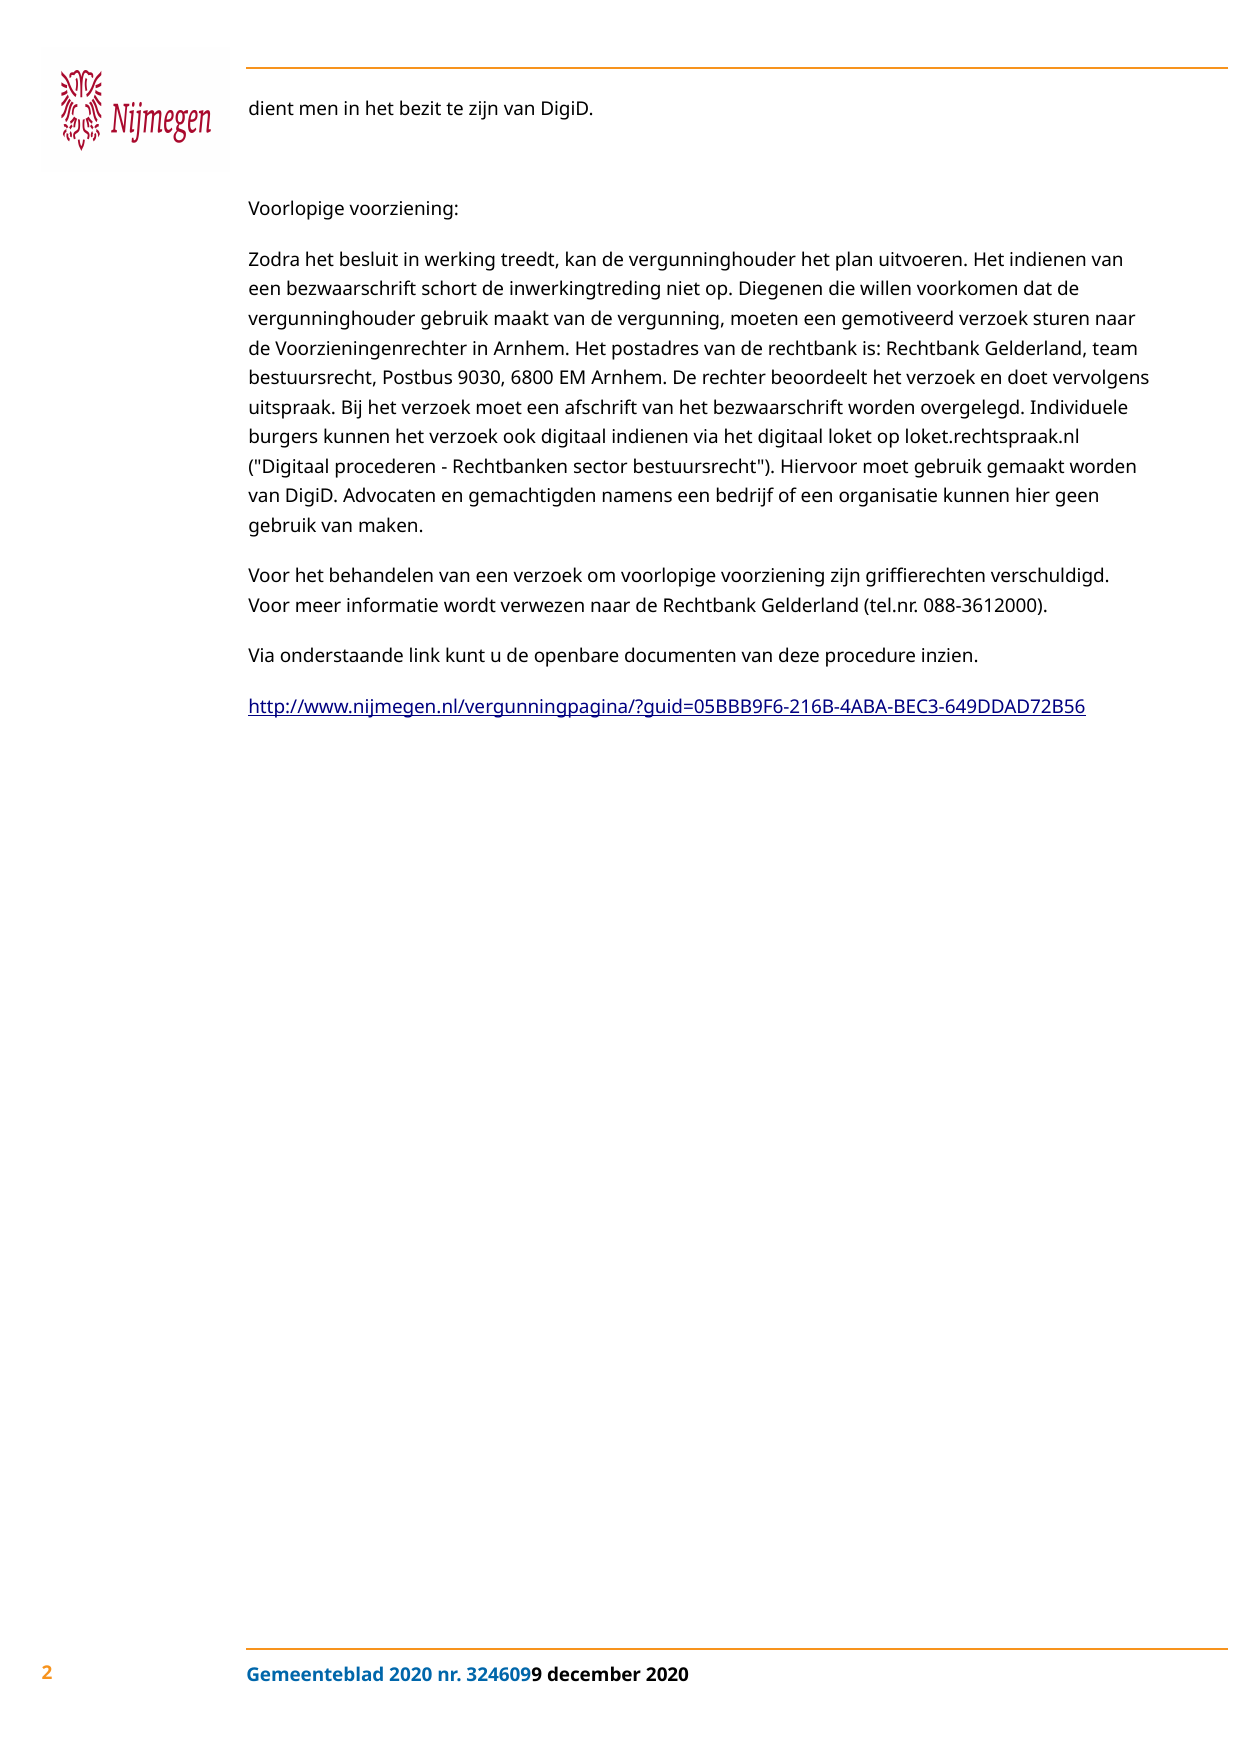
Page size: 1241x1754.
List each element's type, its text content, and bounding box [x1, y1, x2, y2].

picture [41, 47, 231, 172]
text http://www.nijmegen.nl/vergunningpagina/?guid=05BBB9F6-216B-4ABA-BEC3-649DDAD72B56 [248, 693, 1152, 719]
text Voorlopige voorziening: [248, 196, 1152, 221]
text Voor het behandelen van een verzoek om voorlopige voorziening zijn griffierechten verschuldigd. Voor meer informatie wordt verwezen naar de Rechtbank Gelderland (tel.nr. 088-3612000). [248, 563, 1152, 618]
text dient men in het bezit te zijn van DigiD. [248, 95, 1152, 121]
text Zodra het besluit in werking treedt, kan de vergunninghouder het plan uitvoeren. Het indienen van een bezwaarschrift schort de inwerkingtreding niet op. Diegenen die willen voorkomen dat de vergunninghouder gebruik maakt van de vergunning, moeten een gemotiveerd verzoek sturen naar de Voorzieningenrechter in Arnhem. Het postadres van de rechtbank is: Rechtbank Gelderland, team bestuursrecht, Postbus 9030, 6800 EM Arnhem. De rechter beoordeelt het verzoek en doet vervolgens uitspraak. Bij het verzoek moet een afschrift van het bezwaarschrift worden overgelegd. Individuele burgers kunnen het verzoek ook digitaal indienen via het digitaal loket op loket.rechtspraak.nl ("Digitaal procederen - Rechtbanken sector bestuursrecht"). Hiervoor moet gebruik gemaakt worden van DigiD. Advocaten en gemachtigden namens een bedrijf of een organisatie kunnen hier geen gebruik van maken. [248, 246, 1152, 538]
text Via onderstaande link kunt u de openbare documenten van deze procedure inzien. [248, 643, 1152, 668]
